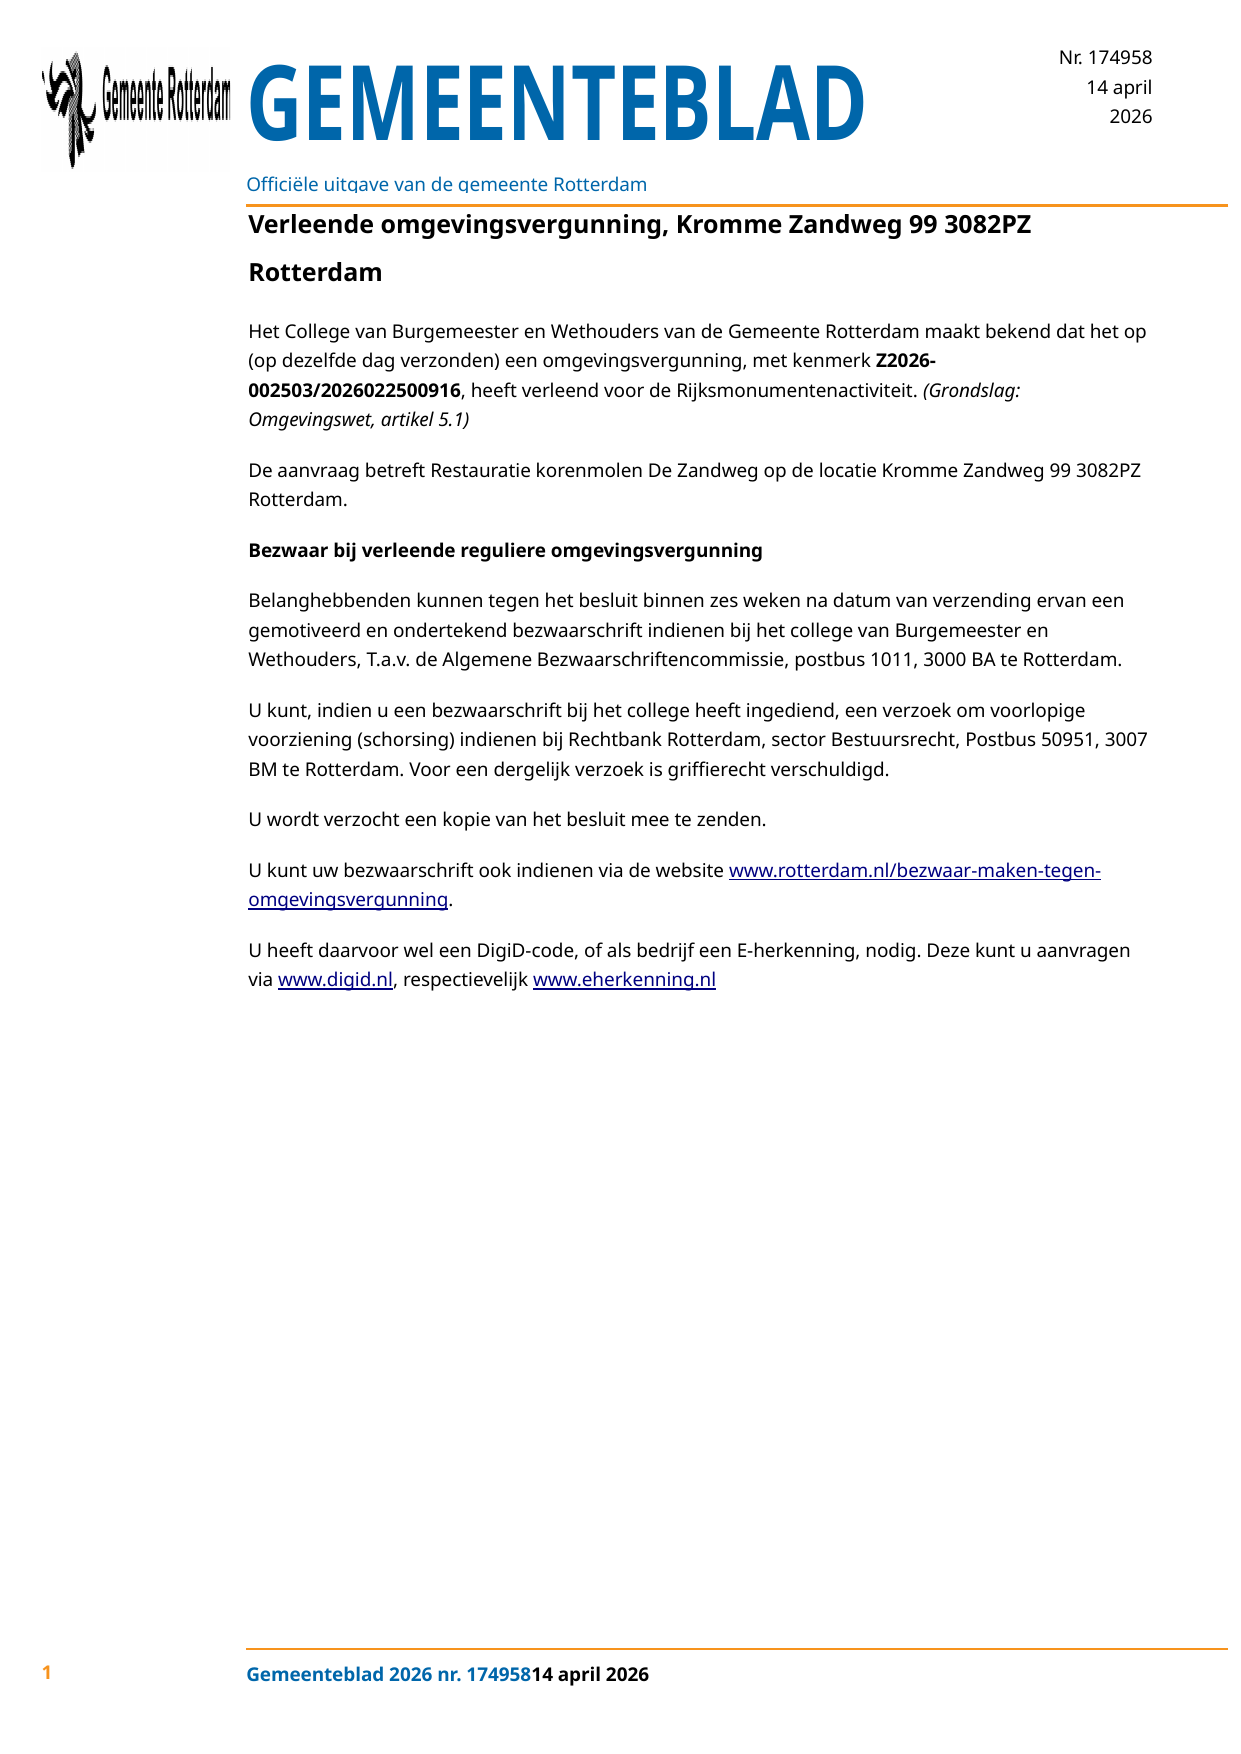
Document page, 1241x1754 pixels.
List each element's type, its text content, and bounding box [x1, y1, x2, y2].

text Belanghebbenden kunnen tegen het besluit binnen zes weken na datum van verzending ervan een gemotiveerd en ondertekend bezwaarschrift indienen bij het college van Burgemeester en Wethouders, T.a.v. de Algemene Bezwaarschriftencommissie, postbus 1011, 3000 BA te Rotterdam. [248, 587, 1152, 672]
text Bezwaar bij verleende reguliere omgevingsvergunning [248, 537, 1152, 563]
text U kunt uw bezwaarschrift ook indienen via de website www.rotterdam.nl/bezwaar-maken-tegen-omgevingsvergunning. [248, 857, 1152, 912]
text U heeft daarvoor wel een DigiD-code, of als bedrijf een E-herkenning, nodig. Deze kunt u aanvragen via www.digid.nl, respectievelijk www.eherkenning.nl [248, 937, 1152, 992]
text U kunt, indien u een bezwaarschrift bij het college heeft ingediend, een verzoek om voorlopige voorziening (schorsing) indienen bij Rechtbank Rotterdam, sector Bestuursrecht, Postbus 50951, 3007 BM te Rotterdam. Voor een dergelijk verzoek is griffierecht verschuldigd. [248, 697, 1152, 782]
text Verleende omgevingsvergunning, Kromme Zandweg 99 3082PZ Rotterdam [248, 207, 1152, 288]
text De aanvraag betreft Restauratie korenmolen De Zandweg op de locatie Kromme Zandweg 99 3082PZ Rotterdam. [248, 457, 1152, 512]
picture [41, 47, 231, 172]
text U wordt verzocht een kopie van het besluit mee te zenden. [248, 807, 1152, 832]
text Het College van Burgemeester en Wethouders van de Gemeente Rotterdam maakt bekend dat het op (op dezelfde dag verzonden) een omgevingsvergunning, met kenmerk Z2026-002503/2026022500916, heeft verleend voor de Rijksmonumentenactiviteit. (Grondslag: Omgevingswet, artikel 5.1) [248, 318, 1152, 432]
